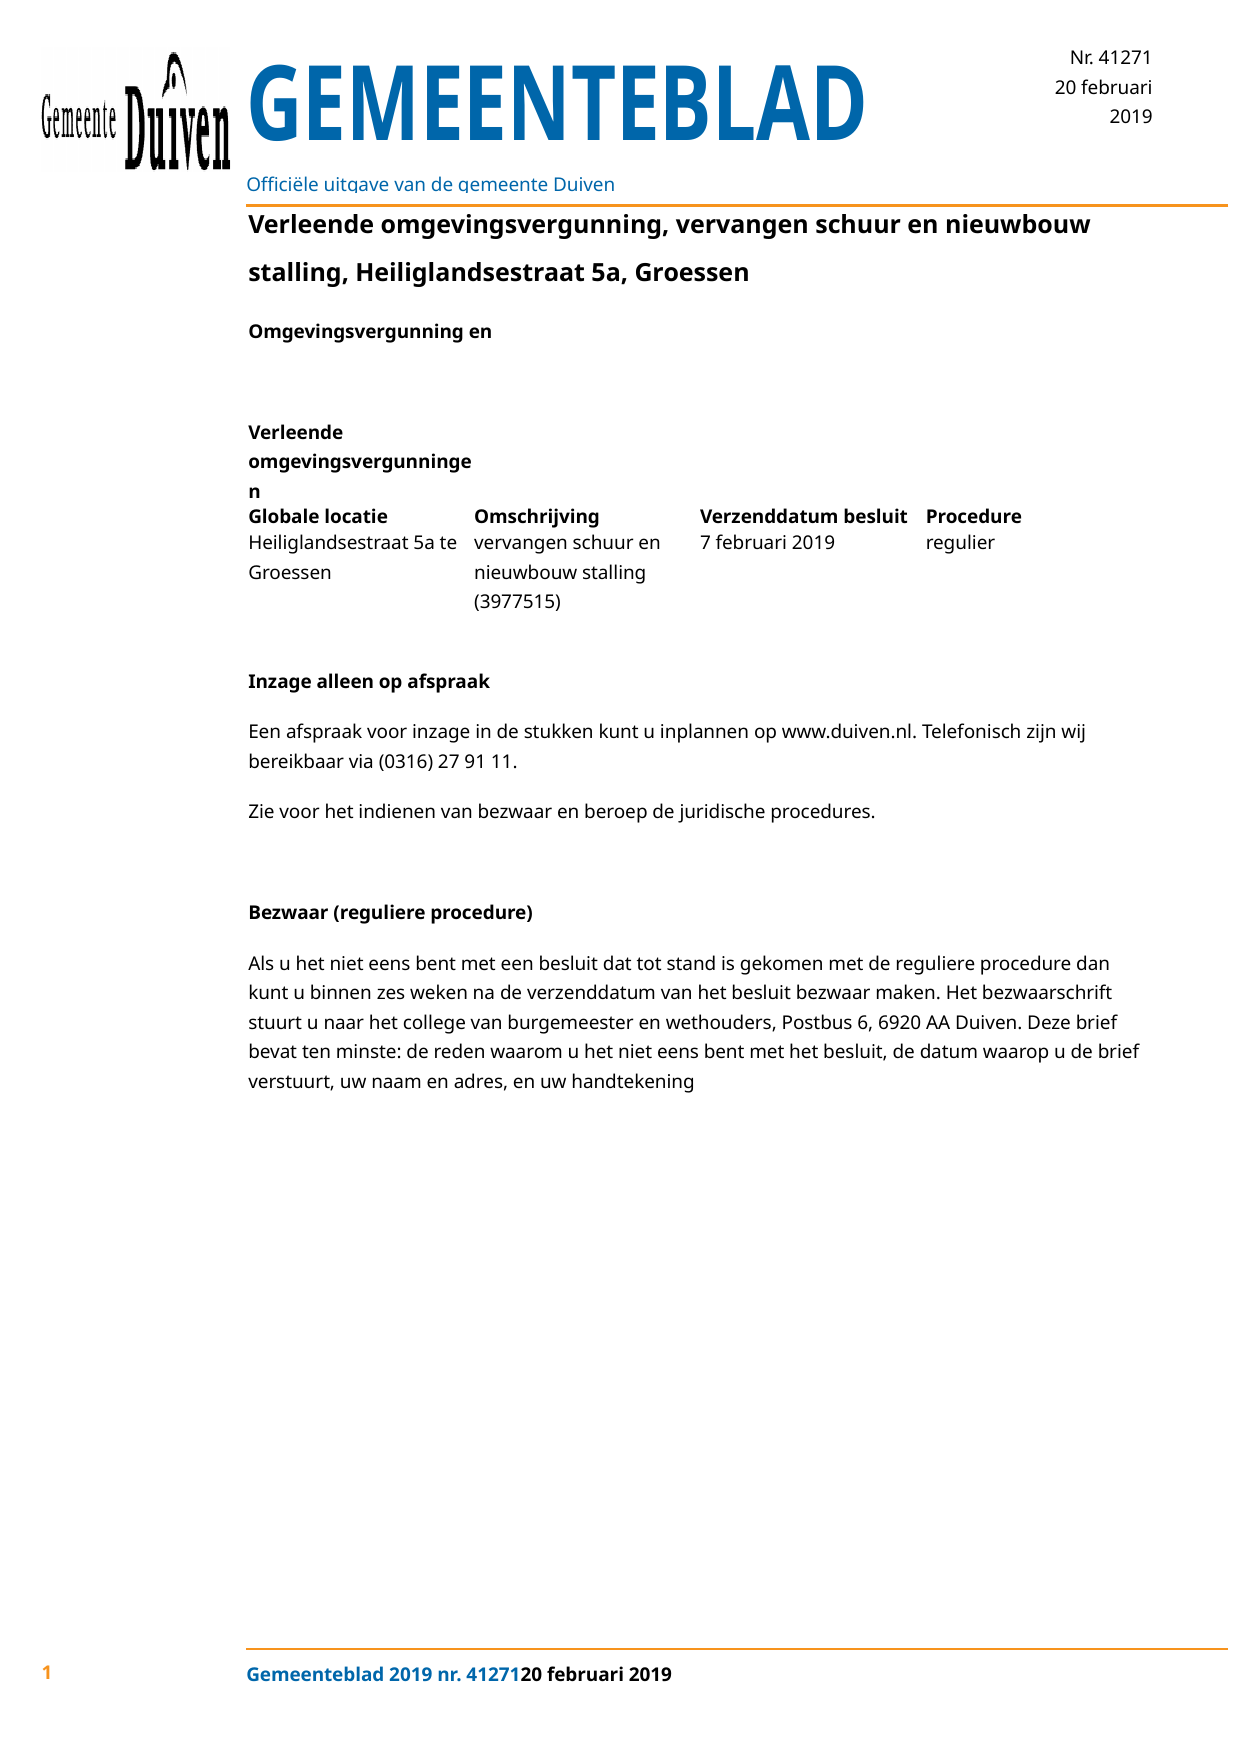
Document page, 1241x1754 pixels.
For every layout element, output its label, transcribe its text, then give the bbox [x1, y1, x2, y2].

text Een afspraak voor inzage in de stukken kunt u inplannen op www.duiven.nl. Telefonisch zijn wij bereikbaar via (0316) 27 91 11. [248, 718, 1152, 774]
table_cell regulier [926, 530, 1152, 614]
text Bezwaar (reguliere procedure) [248, 899, 1152, 925]
table_cell vervangen schuur en nieuwbouw stalling (3977515) [474, 530, 700, 614]
text Inzage alleen op afspraak [248, 668, 1152, 694]
text Zie voor het indienen van bezwaar en beroep de juridische procedures. [248, 798, 1152, 824]
text Verleende omgevingsvergunning, vervangen schuur en nieuwbouw stalling, Heiliglandsestraat 5a, Groessen [248, 207, 1152, 288]
picture [41, 47, 231, 172]
table_cell Globale locatie [248, 504, 474, 529]
text Als u het niet eens bent met een besluit dat tot stand is gekomen met de reguliere procedure dan kunt u binnen zes weken na de verzenddatum van het besluit bezwaar maken. Het bezwaarschrift stuurt u naar het college van burgemeester en wethouders, Postbus 6, 6920 AA Duiven. Deze brief bevat ten minste: de reden waarom u het niet eens bent met het besluit, de datum waarop u de brief verstuurt, uw naam en adres, en uw handtekening [248, 950, 1152, 1094]
table_cell Omschrijving [474, 504, 700, 529]
text Omgevingsvergunning en [248, 318, 1152, 344]
table_cell 7 februari 2019 [700, 530, 926, 614]
table_cell Heiliglandsestraat 5a te Groessen [248, 530, 474, 614]
table_cell Procedure [926, 504, 1152, 529]
table_cell Verzenddatum besluit [700, 504, 926, 529]
table_header Verleende omgevingsvergunningen [248, 419, 474, 504]
